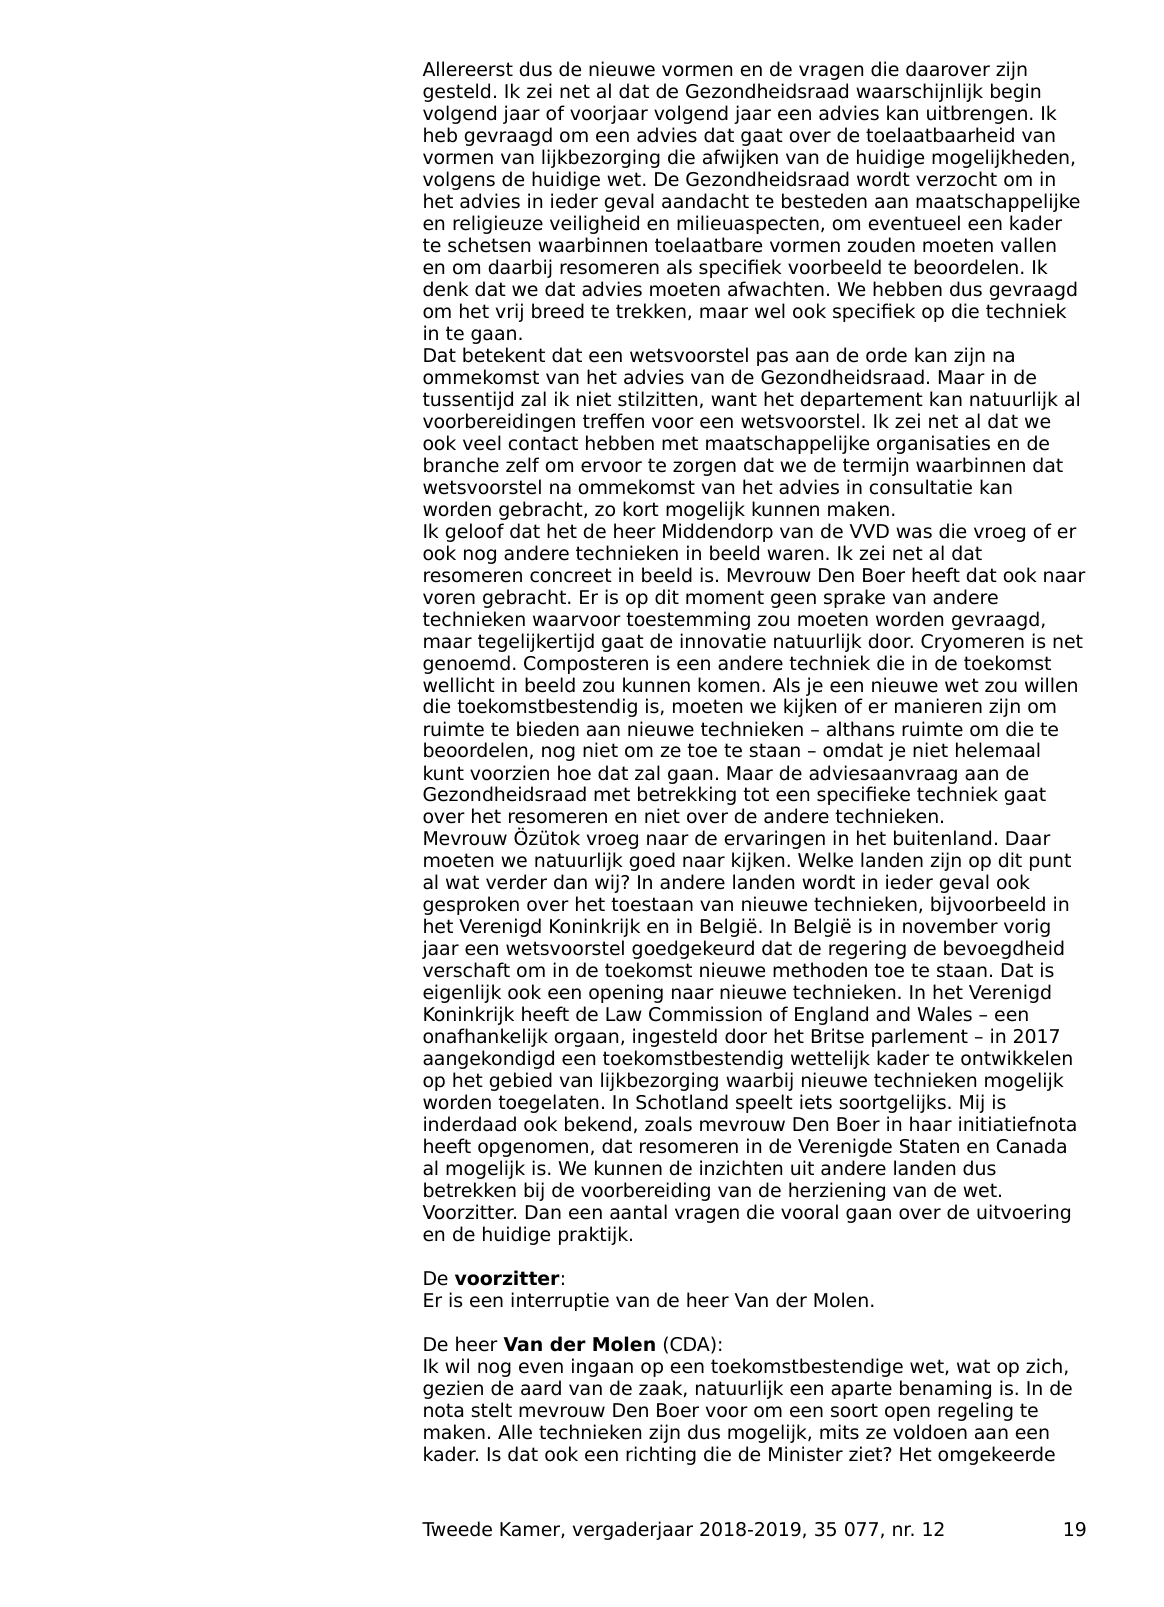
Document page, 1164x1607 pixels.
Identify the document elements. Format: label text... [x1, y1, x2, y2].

text Mevrouw Özütok vroeg naar de ervaringen in het buitenland. Daar moeten we natuurlijk goed naar kijken. Welke landen zijn op dit punt al wat verder dan wij? In andere landen wordt in ieder geval ook gesproken over het toestaan van nieuwe technieken, bijvoorbeeld in het Verenigd Koninkrijk en in België. In België is in november vorig jaar een wetsvoorstel goedgekeurd dat de regering de bevoegdheid verschaft om in de toekomst nieuwe methoden toe te staan. Dat is eigenlijk ook een opening naar nieuwe technieken. In het Verenigd Koninkrijk heeft de Law Commission of England and Wales – een onafhankelijk orgaan, ingesteld door het Britse parlement – in 2017 aangekondigd een toekomstbestendig wettelijk kader te ontwikkelen op het gebied van lijkbezorging waarbij nieuwe technieken mogelijk worden toegelaten. In Schotland speelt iets soortgelijks. Mij is inderdaad ook bekend, zoals mevrouw Den Boer in haar initiatiefnota heeft opgenomen, dat resomeren in de Verenigde Staten en Canada al mogelijk is. We kunnen de inzichten uit andere landen dus betrekken bij de voorbereiding van de herziening van de wet. [422, 828, 1087, 1202]
text De voorzitter: [422, 1268, 1087, 1290]
text Dat betekent dat een wetsvoorstel pas aan de orde kan zijn na ommekomst van het advies van de Gezondheidsraad. Maar in de tussentijd zal ik niet stilzitten, want het departement kan natuurlijk al voorbereidingen treffen voor een wetsvoorstel. Ik zei net al dat we ook veel contact hebben met maatschappelijke organisaties en de branche zelf om ervoor te zorgen dat we de termijn waarbinnen dat wetsvoorstel na ommekomst van het advies in consultatie kan worden gebracht, zo kort mogelijk kunnen maken. [422, 345, 1087, 521]
text Er is een interruptie van de heer Van der Molen. [422, 1290, 1087, 1312]
text Ik geloof dat het de heer Middendorp van de VVD was die vroeg of er ook nog andere technieken in beeld waren. Ik zei net al dat resomeren concreet in beeld is. Mevrouw Den Boer heeft dat ook naar voren gebracht. Er is op dit moment geen sprake van andere technieken waarvoor toestemming zou moeten worden gevraagd, maar tegelijkertijd gaat de innovatie natuurlijk door. Cryomeren is net genoemd. Composteren is een andere techniek die in de toekomst wellicht in beeld zou kunnen komen. Als je een nieuwe wet zou willen die toekomstbestendig is, moeten we kijken of er manieren zijn om ruimte te bieden aan nieuwe technieken – althans ruimte om die te beoordelen, nog niet om ze toe te staan – omdat je niet helemaal kunt voorzien hoe dat zal gaan. Maar de adviesaanvraag aan de Gezondheidsraad met betrekking tot een specifieke techniek gaat over het resomeren en niet over de andere technieken. [422, 521, 1087, 828]
text Ik wil nog even ingaan op een toekomstbestendige wet, wat op zich, gezien de aard van de zaak, natuurlijk een aparte benaming is. In de nota stelt mevrouw Den Boer voor om een soort open regeling te maken. Alle technieken zijn dus mogelijk, mits ze voldoen aan een kader. Is dat ook een richting die de Minister ziet? Het omgekeerde [422, 1356, 1087, 1466]
text Voorzitter. Dan een aantal vragen die vooral gaan over de uitvoering en de huidige praktijk. [422, 1202, 1087, 1246]
text De heer Van der Molen (CDA): [422, 1334, 1087, 1356]
text Allereerst dus de nieuwe vormen en de vragen die daarover zijn gesteld. Ik zei net al dat de Gezondheidsraad waarschijnlijk begin volgend jaar of voorjaar volgend jaar een advies kan uitbrengen. Ik heb gevraagd om een advies dat gaat over de toelaatbaarheid van vormen van lijkbezorging die afwijken van de huidige mogelijkheden, volgens de huidige wet. De Gezondheidsraad wordt verzocht om in het advies in ieder geval aandacht te besteden aan maatschappelijke en religieuze veiligheid en milieuaspecten, om eventueel een kader te schetsen waarbinnen toelaatbare vormen zouden moeten vallen en om daarbij resomeren als specifiek voorbeeld te beoordelen. Ik denk dat we dat advies moeten afwachten. We hebben dus gevraagd om het vrij breed te trekken, maar wel ook specifiek op die techniek in te gaan. [422, 59, 1087, 345]
